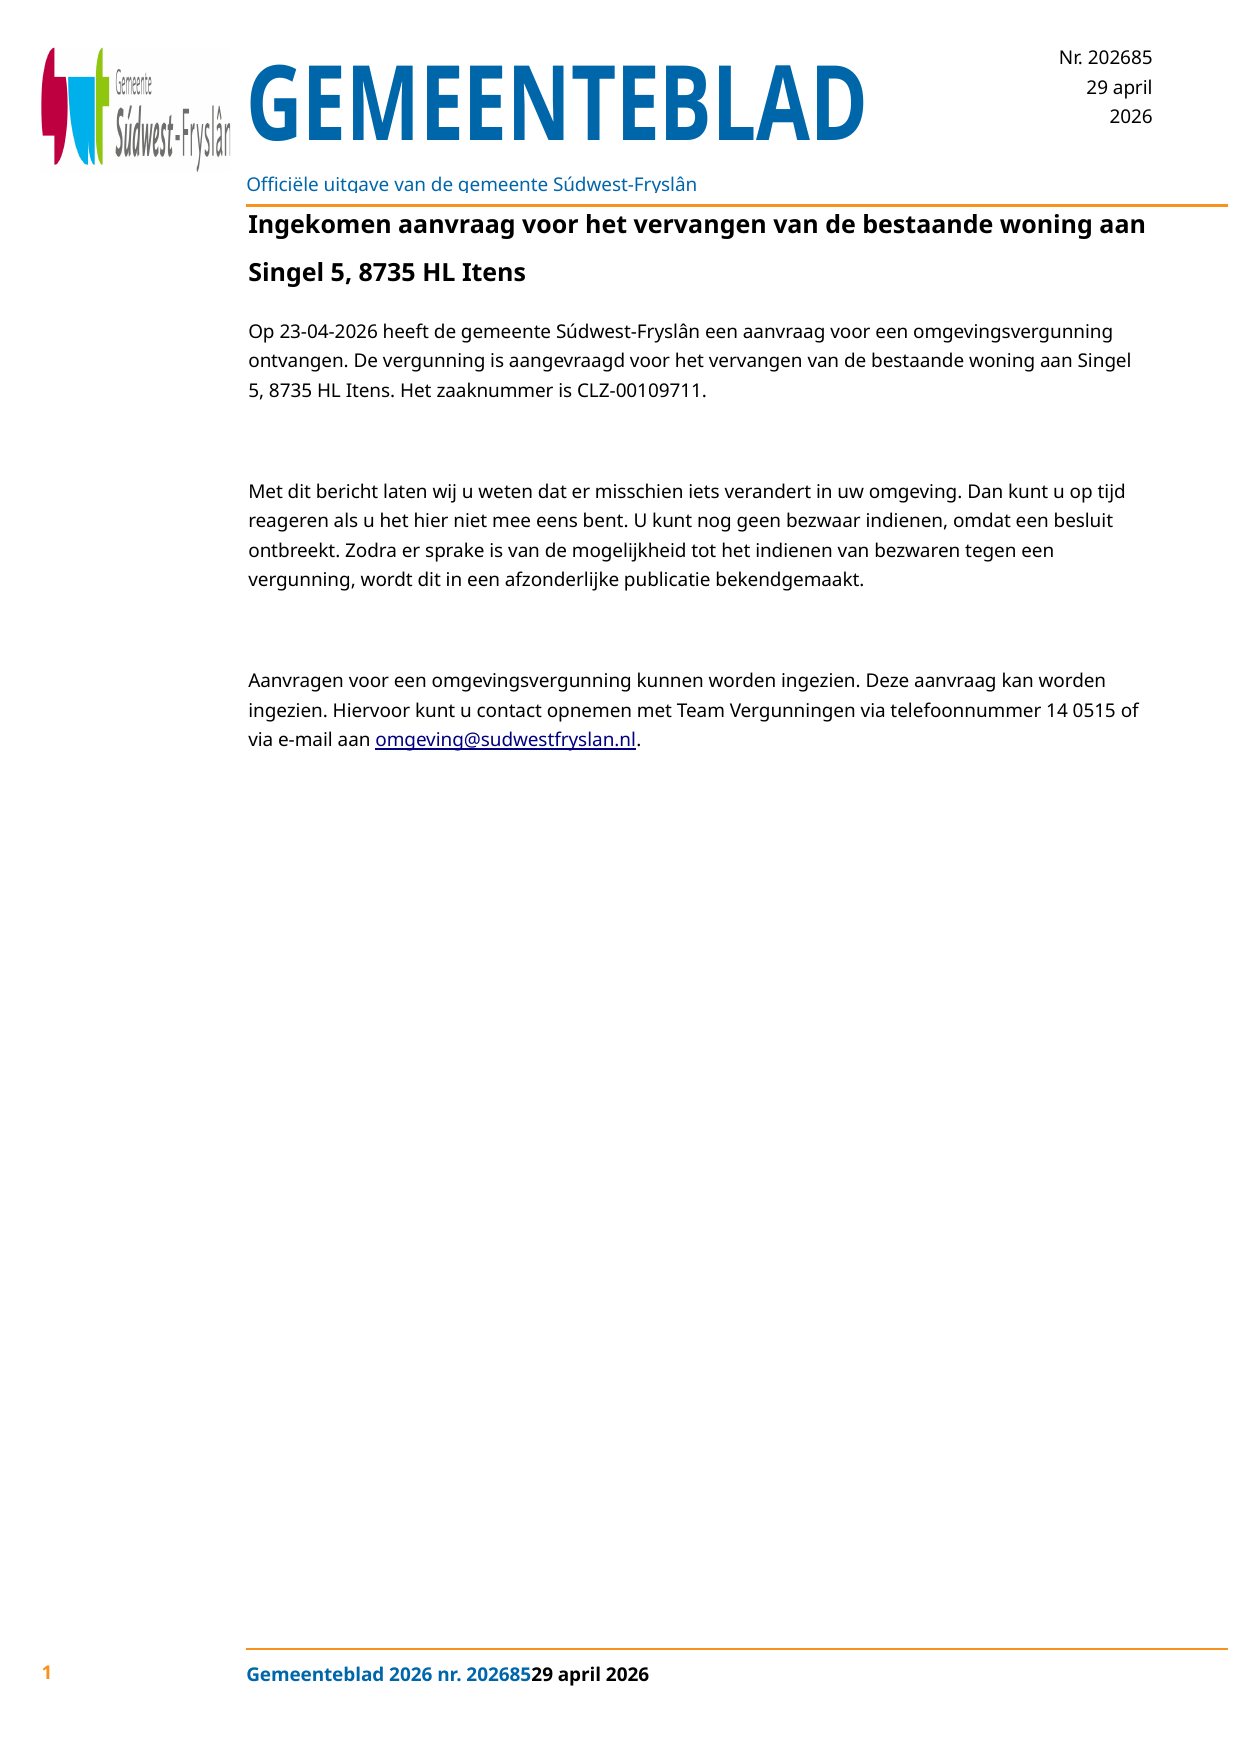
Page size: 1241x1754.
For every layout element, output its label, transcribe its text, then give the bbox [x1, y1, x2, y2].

text Aanvragen voor een omgevingsvergunning kunnen worden ingezien. Deze aanvraag kan worden ingezien. Hiervoor kunt u contact opnemen met Team Vergunningen via telefoonnummer 14 0515 of via e-mail aan omgeving@sudwestfryslan.nl. [248, 667, 1152, 752]
picture [41, 47, 231, 172]
text Met dit bericht laten wij u weten dat er misschien iets verandert in uw omgeving. Dan kunt u op tijd reageren als u het hier niet mee eens bent. U kunt nog geen bezwaar indienen, omdat een besluit ontbreekt. Zodra er sprake is van de mogelijkheid tot het indienen van bezwaren tegen een vergunning, wordt dit in een afzonderlijke publicatie bekendgemaakt. [248, 478, 1152, 592]
text Op 23-04-2026 heeft de gemeente Súdwest-Fryslân een aanvraag voor een omgevingsvergunning ontvangen. De vergunning is aangevraagd voor het vervangen van de bestaande woning aan Singel 5, 8735 HL Itens. Het zaaknummer is CLZ-00109711. [248, 318, 1152, 403]
text Ingekomen aanvraag voor het vervangen van de bestaande woning aan Singel 5, 8735 HL Itens [248, 207, 1152, 288]
